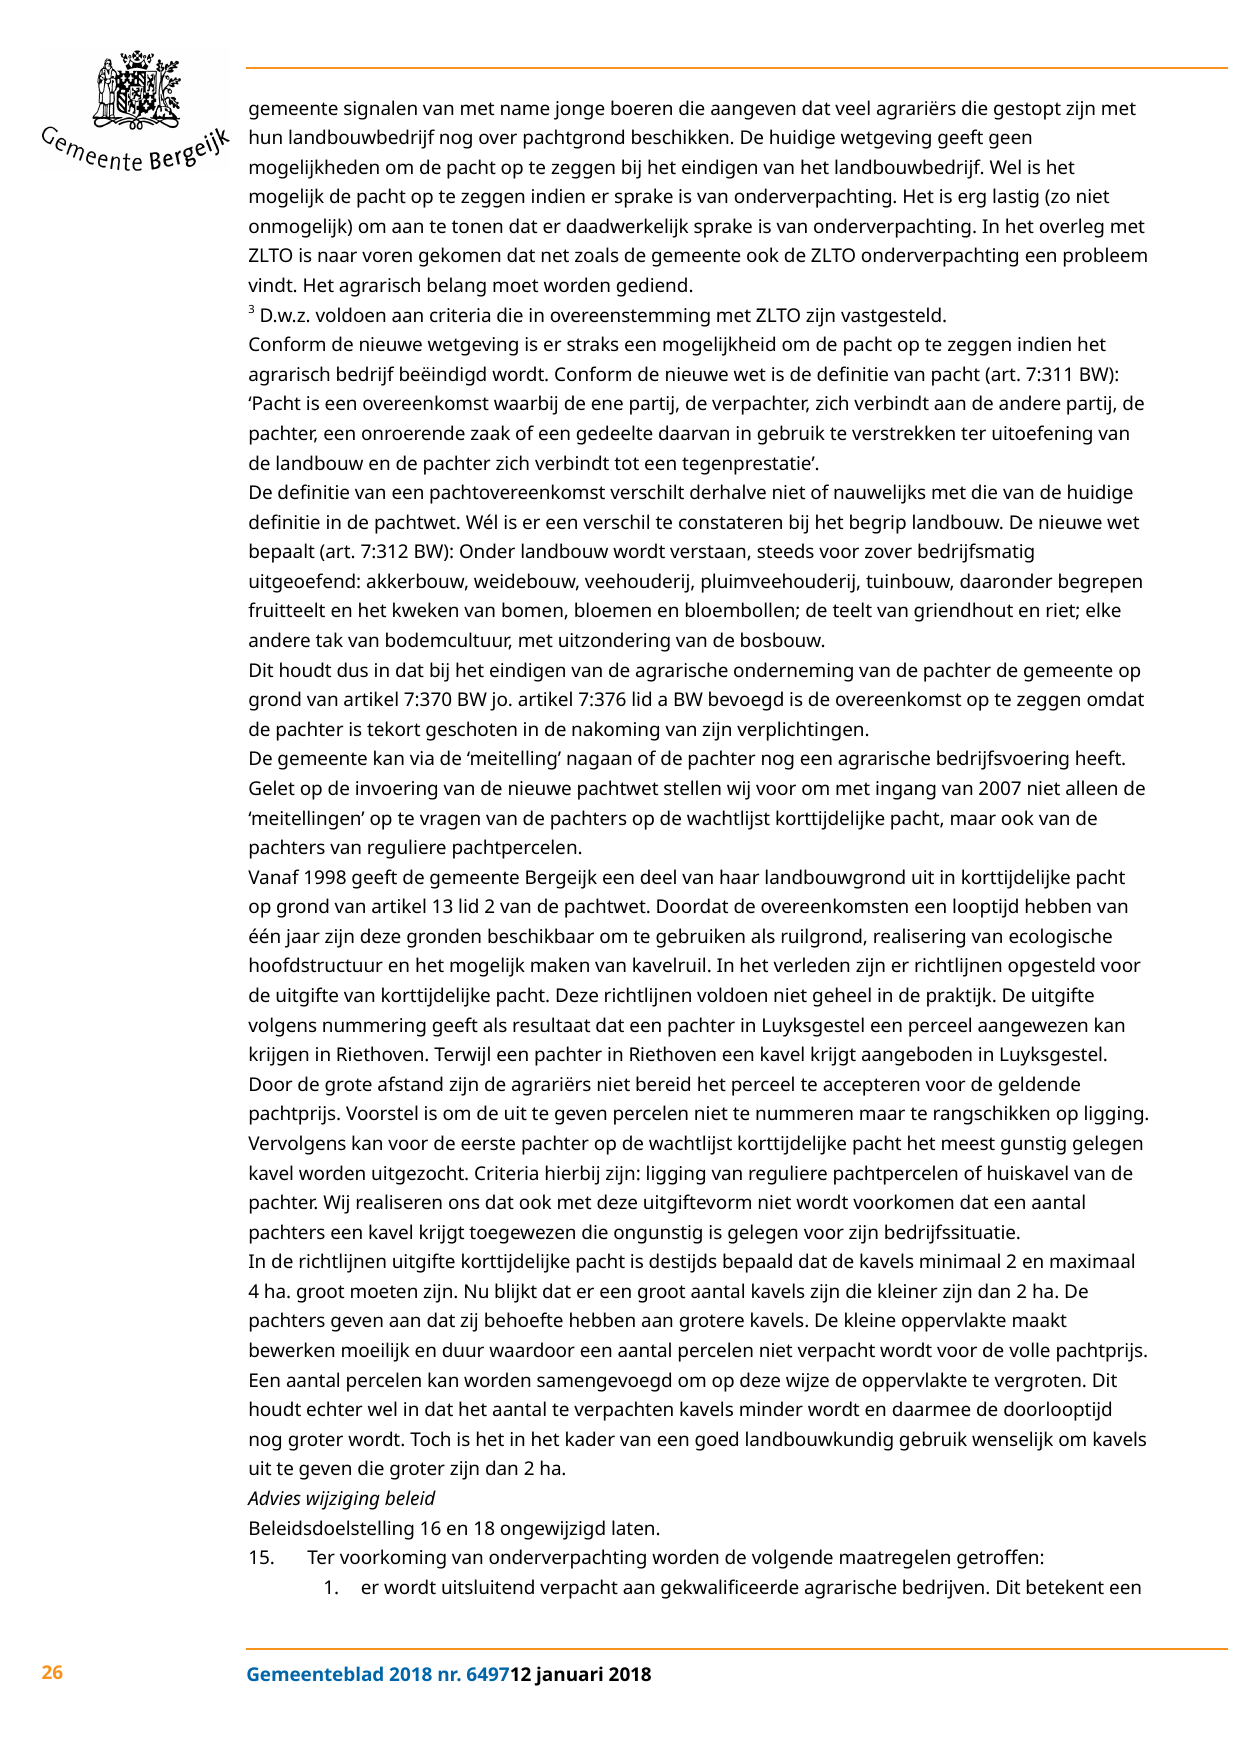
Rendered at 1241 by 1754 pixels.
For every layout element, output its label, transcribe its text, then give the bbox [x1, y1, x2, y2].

text Vanaf 1998 geeft de gemeente Bergeijk een deel van haar landbouwgrond uit in korttijdelijke pacht op grond van artikel 13 lid 2 van de pachtwet. Doordat de overeenkomsten een looptijd hebben van één jaar zijn deze gronden beschikbaar om te gebruiken als ruilgrond, realisering van ecologische hoofdstructuur en het mogelijk maken van kavelruil. In het verleden zijn er richtlijnen opgesteld voor de uitgifte van korttijdelijke pacht. Deze richtlijnen voldoen niet geheel in de praktijk. De uitgifte volgens nummering geeft als resultaat dat een pachter in Luyksgestel een perceel aangewezen kan krijgen in Riethoven. Terwijl een pachter in Riethoven een kavel krijgt aangeboden in Luyksgestel. Door de grote afstand zijn de agrariërs niet bereid het perceel te accepteren voor de geldende pachtprijs. Voorstel is om de uit te geven percelen niet te nummeren maar te rangschikken op ligging. Vervolgens kan voor de eerste pachter op de wachtlijst korttijdelijke pacht het meest gunstig gelegen kavel worden uitgezocht. Criteria hierbij zijn: ligging van reguliere pachtpercelen of huiskavel van de pachter. Wij realiseren ons dat ook met deze uitgiftevorm niet wordt voorkomen dat een aantal pachters een kavel krijgt toegewezen die ongunstig is gelegen voor zijn bedrijfssituatie. [248, 864, 1152, 1245]
text gemeente signalen van met name jonge boeren die aangeven dat veel agrariërs die gestopt zijn met hun landbouwbedrijf nog over pachtgrond beschikken. De huidige wetgeving geeft geen mogelijkheden om de pacht op te zeggen bij het eindigen van het landbouwbedrijf. Wel is het mogelijk de pacht op te zeggen indien er sprake is van onderverpachting. Het is erg lastig (zo niet onmogelijk) om aan te tonen dat er daadwerkelijk sprake is van onderverpachting. In het overleg met ZLTO is naar voren gekomen dat net zoals de gemeente ook de ZLTO onderverpachting een probleem vindt. Het agrarisch belang moet worden gediend. [248, 95, 1152, 298]
text De gemeente kan via de ‘meitelling’ nagaan of de pachter nog een agrarische bedrijfsvoering heeft. Gelet op de invoering van de nieuwe pachtwet stellen wij voor om met ingang van 2007 niet alleen de ‘meitellingen’ op te vragen van de pachters op de wachtlijst korttijdelijke pacht, maar ook van de pachters van reguliere pachtpercelen. [248, 746, 1152, 860]
text Beleidsdoelstelling 16 en 18 ongewijzigd laten. [248, 1515, 1152, 1541]
list er wordt uitsluitend verpacht aan gekwalificeerde agrarische bedrijven. Dit betekent een [323, 1574, 1152, 1600]
list Ter voorkoming van onderverpachting worden de volgende maatregelen getroffen: [248, 1544, 1152, 1570]
text Advies wijziging beleid [248, 1485, 1152, 1511]
text Conform de nieuwe wetgeving is er straks een mogelijkheid om de pacht op te zeggen indien het agrarisch bedrijf beëindigd wordt. Conform de nieuwe wet is de definitie van pacht (art. 7:311 BW): ‘Pacht is een overeenkomst waarbij de ene partij, de verpachter, zich verbindt aan de andere partij, de pachter, een onroerende zaak of een gedeelte daarvan in gebruik te verstrekken ter uitoefening van de landbouw en de pachter zich verbindt tot een tegenprestatie’. [248, 331, 1152, 476]
text De definitie van een pachtovereenkomst verschilt derhalve niet of nauwelijks met die van de huidige definitie in de pachtwet. Wél is er een verschil te constateren bij het begrip landbouw. De nieuwe wet bepaalt (art. 7:312 BW): Onder landbouw wordt verstaan, steeds voor zover bedrijfsmatig uitgeoefend: akkerbouw, weidebouw, veehouderij, pluimveehouderij, tuinbouw, daaronder begrepen fruitteelt en het kweken van bomen, bloemen en bloembollen; de teelt van griendhout en riet; elke andere tak van bodemcultuur, met uitzondering van de bosbouw. [248, 479, 1152, 653]
picture [41, 47, 231, 172]
text 3 D.w.z. voldoen aan criteria die in overeenstemming met ZLTO zijn vastgesteld. [248, 302, 1152, 328]
text In de richtlijnen uitgifte korttijdelijke pacht is destijds bepaald dat de kavels minimaal 2 en maximaal 4 ha. groot moeten zijn. Nu blijkt dat er een groot aantal kavels zijn die kleiner zijn dan 2 ha. De pachters geven aan dat zij behoefte hebben aan grotere kavels. De kleine oppervlakte maakt bewerken moeilijk en duur waardoor een aantal percelen niet verpacht wordt voor de volle pachtprijs. Een aantal percelen kan worden samengevoegd om op deze wijze de oppervlakte te vergroten. Dit houdt echter wel in dat het aantal te verpachten kavels minder wordt en daarmee de doorlooptijd nog groter wordt. Toch is het in het kader van een goed landbouwkundig gebruik wenselijk om kavels uit te geven die groter zijn dan 2 ha. [248, 1248, 1152, 1481]
text Dit houdt dus in dat bij het eindigen van de agrarische onderneming van de pachter de gemeente op grond van artikel 7:370 BW jo. artikel 7:376 lid a BW bevoegd is de overeenkomst op te zeggen omdat de pachter is tekort geschoten in de nakoming van zijn verplichtingen. [248, 657, 1152, 742]
